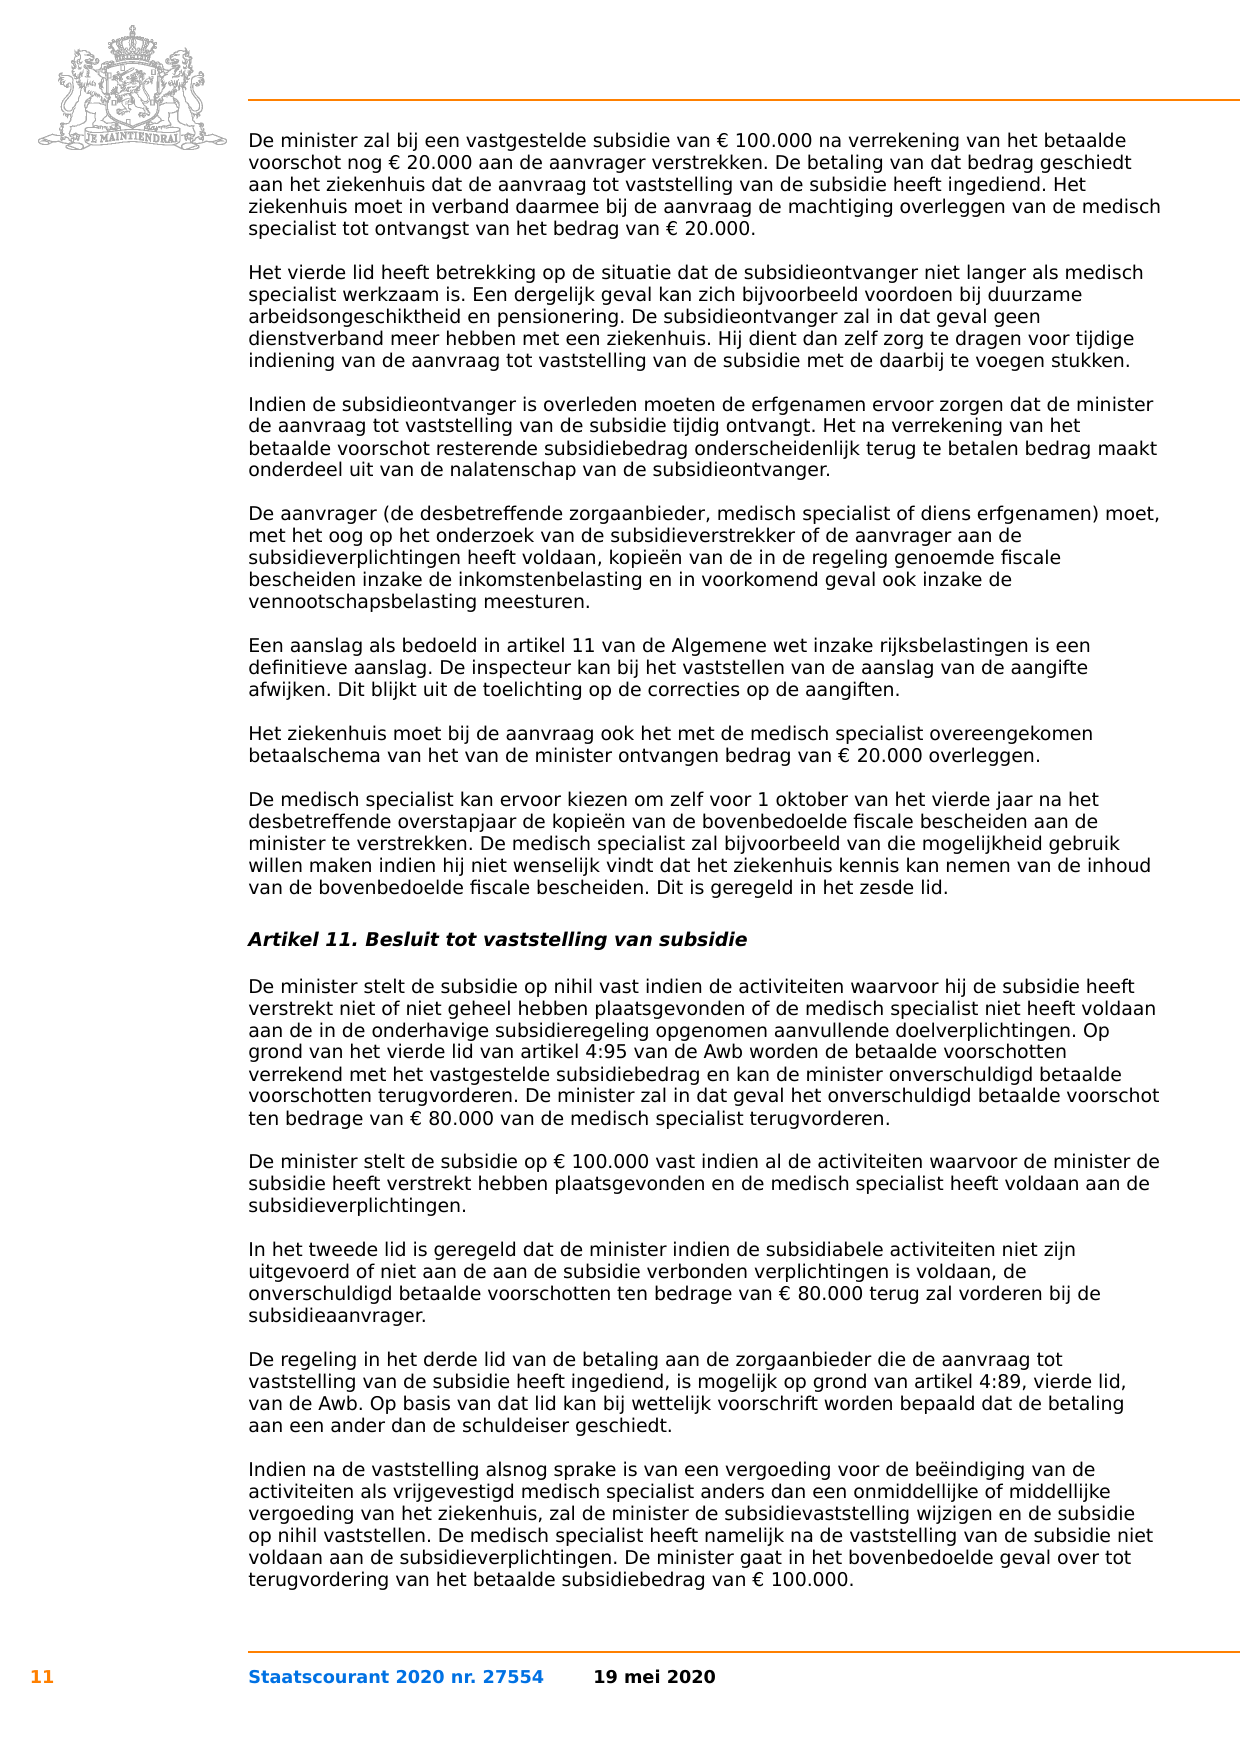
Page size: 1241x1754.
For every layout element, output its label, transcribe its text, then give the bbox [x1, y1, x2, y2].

text De medisch specialist kan ervoor kiezen om zelf voor 1 oktober van het vierde jaar na het desbetreffende overstapjaar de kopieën van de bovenbedoelde fiscale bescheiden aan de minister te verstrekken. De medisch specialist zal bijvoorbeeld van die mogelijkheid gebruik willen maken indien hij niet wenselijk vindt dat het ziekenhuis kennis kan nemen van de inhoud van de bovenbedoelde fiscale bescheiden. Dit is geregeld in het zesde lid. [248, 789, 1163, 898]
text In het tweede lid is geregeld dat de minister indien de subsidiabele activiteiten niet zijn uitgevoerd of niet aan de aan de subsidie verbonden verplichtingen is voldaan, de onverschuldigd betaalde voorschotten ten bedrage van € 80.000 terug zal vorderen bij de subsidieaanvrager. [248, 1239, 1163, 1327]
text De aanvrager (de desbetreffende zorgaanbieder, medisch specialist of diens erfgenamen) moet, met het oog op het onderzoek van de subsidieverstrekker of de aanvrager aan de subsidieverplichtingen heeft voldaan, kopieën van de in de regeling genoemde fiscale bescheiden inzake de inkomstenbelasting en in voorkomend geval ook inzake de vennootschapsbelasting meesturen. [248, 503, 1163, 613]
text Het vierde lid heeft betrekking op de situatie dat de subsidieontvanger niet langer als medisch specialist werkzaam is. Een dergelijk geval kan zich bijvoorbeeld voordoen bij duurzame arbeidsongeschiktheid en pensionering. De subsidieontvanger zal in dat geval geen dienstverband meer hebben met een ziekenhuis. Hij dient dan zelf zorg te dragen voor tijdige indiening van de aanvraag tot vaststelling van de subsidie met de daarbij te voegen stukken. [248, 262, 1163, 372]
text De minister stelt de subsidie op nihil vast indien de activiteiten waarvoor hij de subsidie heeft verstrekt niet of niet geheel hebben plaatsgevonden of de medisch specialist niet heeft voldaan aan de in de onderhavige subsidieregeling opgenomen aanvullende doelverplichtingen. Op grond van het vierde lid van artikel 4:95 van de Awb worden de betaalde voorschotten verrekend met het vastgestelde subsidiebedrag en kan de minister onverschuldigd betaalde voorschotten terugvorderen. De minister zal in dat geval het onverschuldigd betaalde voorschot ten bedrage van € 80.000 van de medisch specialist terugvorderen. [248, 976, 1163, 1129]
text Indien de subsidieontvanger is overleden moeten de erfgenamen ervoor zorgen dat de minister de aanvraag tot vaststelling van de subsidie tijdig ontvangt. Het na verrekening van het betaalde voorschot resterende subsidiebedrag onderscheidenlijk terug te betalen bedrag maakt onderdeel uit van de nalatenschap van de subsidieontvanger. [248, 393, 1163, 481]
text De minister stelt de subsidie op € 100.000 vast indien al de activiteiten waarvoor de minister de subsidie heeft verstrekt hebben plaatsgevonden en de medisch specialist heeft voldaan aan de subsidieverplichtingen. [248, 1151, 1163, 1217]
text Een aanslag als bedoeld in artikel 11 van de Algemene wet inzake rijksbelastingen is een definitieve aanslag. De inspecteur kan bij het vaststellen van de aanslag van de aangifte afwijken. Dit blijkt uit de toelichting op de correcties op de aangiften. [248, 635, 1163, 701]
text De minister zal bij een vastgestelde subsidie van € 100.000 na verrekening van het betaalde voorschot nog € 20.000 aan de aanvrager verstrekken. De betaling van dat bedrag geschiedt aan het ziekenhuis dat de aanvraag tot vaststelling van de subsidie heeft ingediend. Het ziekenhuis moet in verband daarmee bij de aanvraag de machtiging overleggen van de medisch specialist tot ontvangst van het bedrag van € 20.000. [248, 130, 1163, 240]
text De regeling in het derde lid van de betaling aan de zorgaanbieder die de aanvraag tot vaststelling van de subsidie heeft ingediend, is mogelijk op grond van artikel 4:89, vierde lid, van de Awb. Op basis van dat lid kan bij wettelijk voorschrift worden bepaald dat de betaling aan een ander dan de schuldeiser geschiedt. [248, 1349, 1163, 1437]
text Het ziekenhuis moet bij de aanvraag ook het met de medisch specialist overeengekomen betaalschema van het van de minister ontvangen bedrag van € 20.000 overleggen. [248, 723, 1163, 767]
subtitle Artikel 11. Besluit tot vaststelling van subsidie [248, 928, 1163, 951]
text Indien na de vaststelling alsnog sprake is van een vergoeding voor de beëindiging van de activiteiten als vrijgevestigd medisch specialist anders dan een onmiddellijke of middellijke vergoeding van het ziekenhuis, zal de minister de subsidievaststelling wijzigen en de subsidie op nihil vaststellen. De medisch specialist heeft namelijk na de vaststelling van de subsidie niet voldaan aan de subsidieverplichtingen. De minister gaat in het bovenbedoelde geval over tot terugvordering van het betaalde subsidiebedrag van € 100.000. [248, 1459, 1163, 1591]
picture [38, 25, 227, 150]
